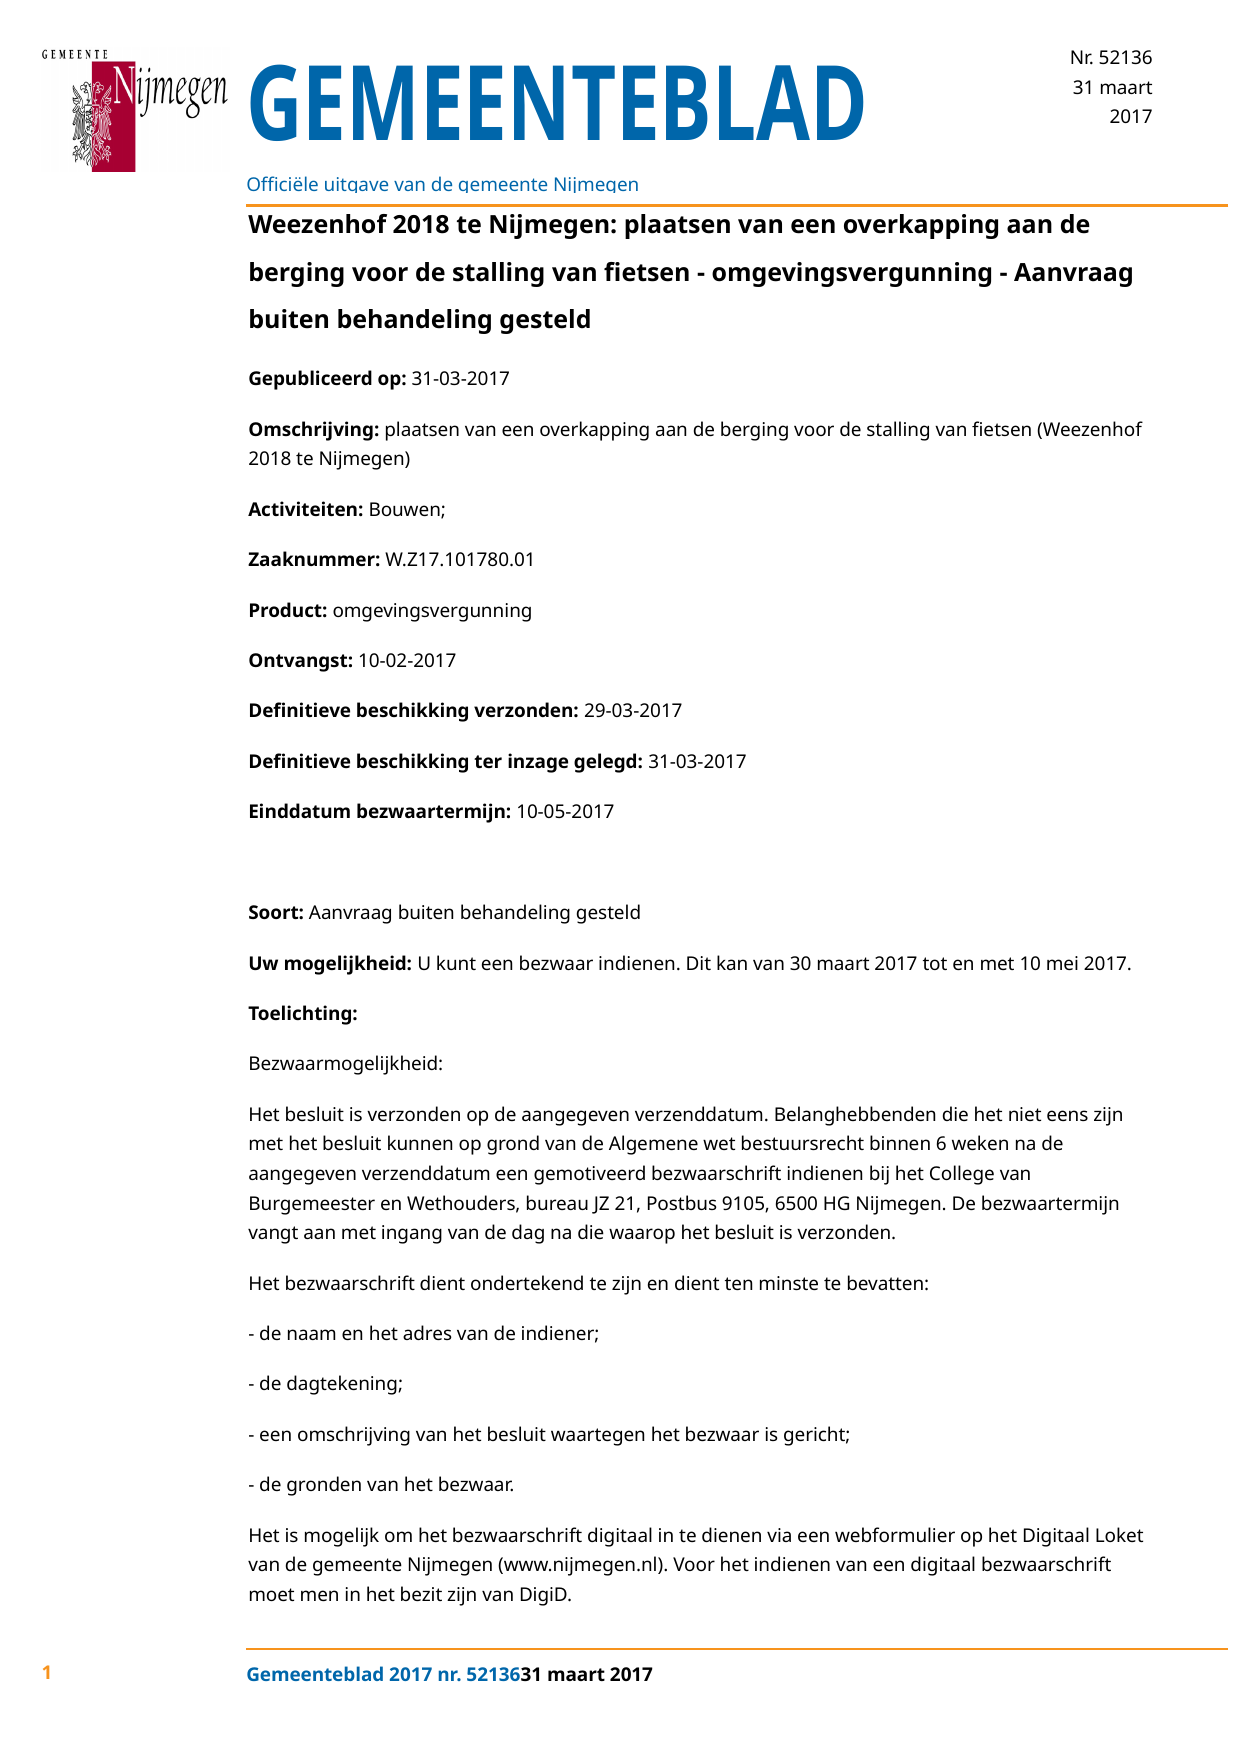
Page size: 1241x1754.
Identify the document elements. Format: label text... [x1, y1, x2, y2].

text Ontvangst: 10-02-2017 [248, 647, 1152, 673]
text Omschrijving: plaatsen van een overkapping aan de berging voor de stalling van fietsen (Weezenhof 2018 te Nijmegen) [248, 416, 1152, 471]
text - een omschrijving van het besluit waartegen het bezwaar is gericht; [248, 1421, 1152, 1447]
text Product: omgevingsvergunning [248, 597, 1152, 622]
text Het besluit is verzonden op de aangegeven verzenddatum. Belanghebbenden die het niet eens zijn met het besluit kunnen op grond van de Algemene wet bestuursrecht binnen 6 weken na de aangegeven verzenddatum een gemotiveerd bezwaarschrift indienen bij het College van Burgemeester en Wethouders, bureau JZ 21, Postbus 9105, 6500 HG Nijmegen. De bezwaartermijn vangt aan met ingang van de dag na die waarop het besluit is verzonden. [248, 1101, 1152, 1245]
text Zaaknummer: W.Z17.101780.01 [248, 546, 1152, 572]
text Definitieve beschikking verzonden: 29-03-2017 [248, 698, 1152, 723]
text - de dagtekening; [248, 1371, 1152, 1396]
text - de naam en het adres van de indiener; [248, 1320, 1152, 1346]
text Definitieve beschikking ter inzage gelegd: 31-03-2017 [248, 748, 1152, 774]
text Uw mogelijkheid: U kunt een bezwaar indienen. Dit kan van 30 maart 2017 tot en met 10 mei 2017. [248, 950, 1152, 975]
text Einddatum bezwaartermijn: 10-05-2017 [248, 798, 1152, 824]
text Gepubliceerd op: 31-03-2017 [248, 366, 1152, 391]
text Het bezwaarschrift dient ondertekend te zijn en dient ten minste te bevatten: [248, 1270, 1152, 1295]
text Bezwaarmogelijkheid: [248, 1051, 1152, 1076]
text Soort: Aanvraag buiten behandeling gesteld [248, 899, 1152, 925]
picture [41, 47, 231, 172]
text - de gronden van het bezwaar. [248, 1471, 1152, 1497]
text Activiteiten: Bouwen; [248, 496, 1152, 522]
text Toelichting: [248, 1000, 1152, 1026]
text Weezenhof 2018 te Nijmegen: plaatsen van een overkapping aan de berging voor de stalling van fietsen - omgevingsvergunning - Aanvraag buiten behandeling gesteld [248, 207, 1152, 336]
text Het is mogelijk om het bezwaarschrift digitaal in te dienen via een webformulier op het Digitaal Loket van de gemeente Nijmegen (www.nijmegen.nl). Voor het indienen van een digitaal bezwaarschrift moet men in het bezit zijn van DigiD. [248, 1522, 1152, 1607]
